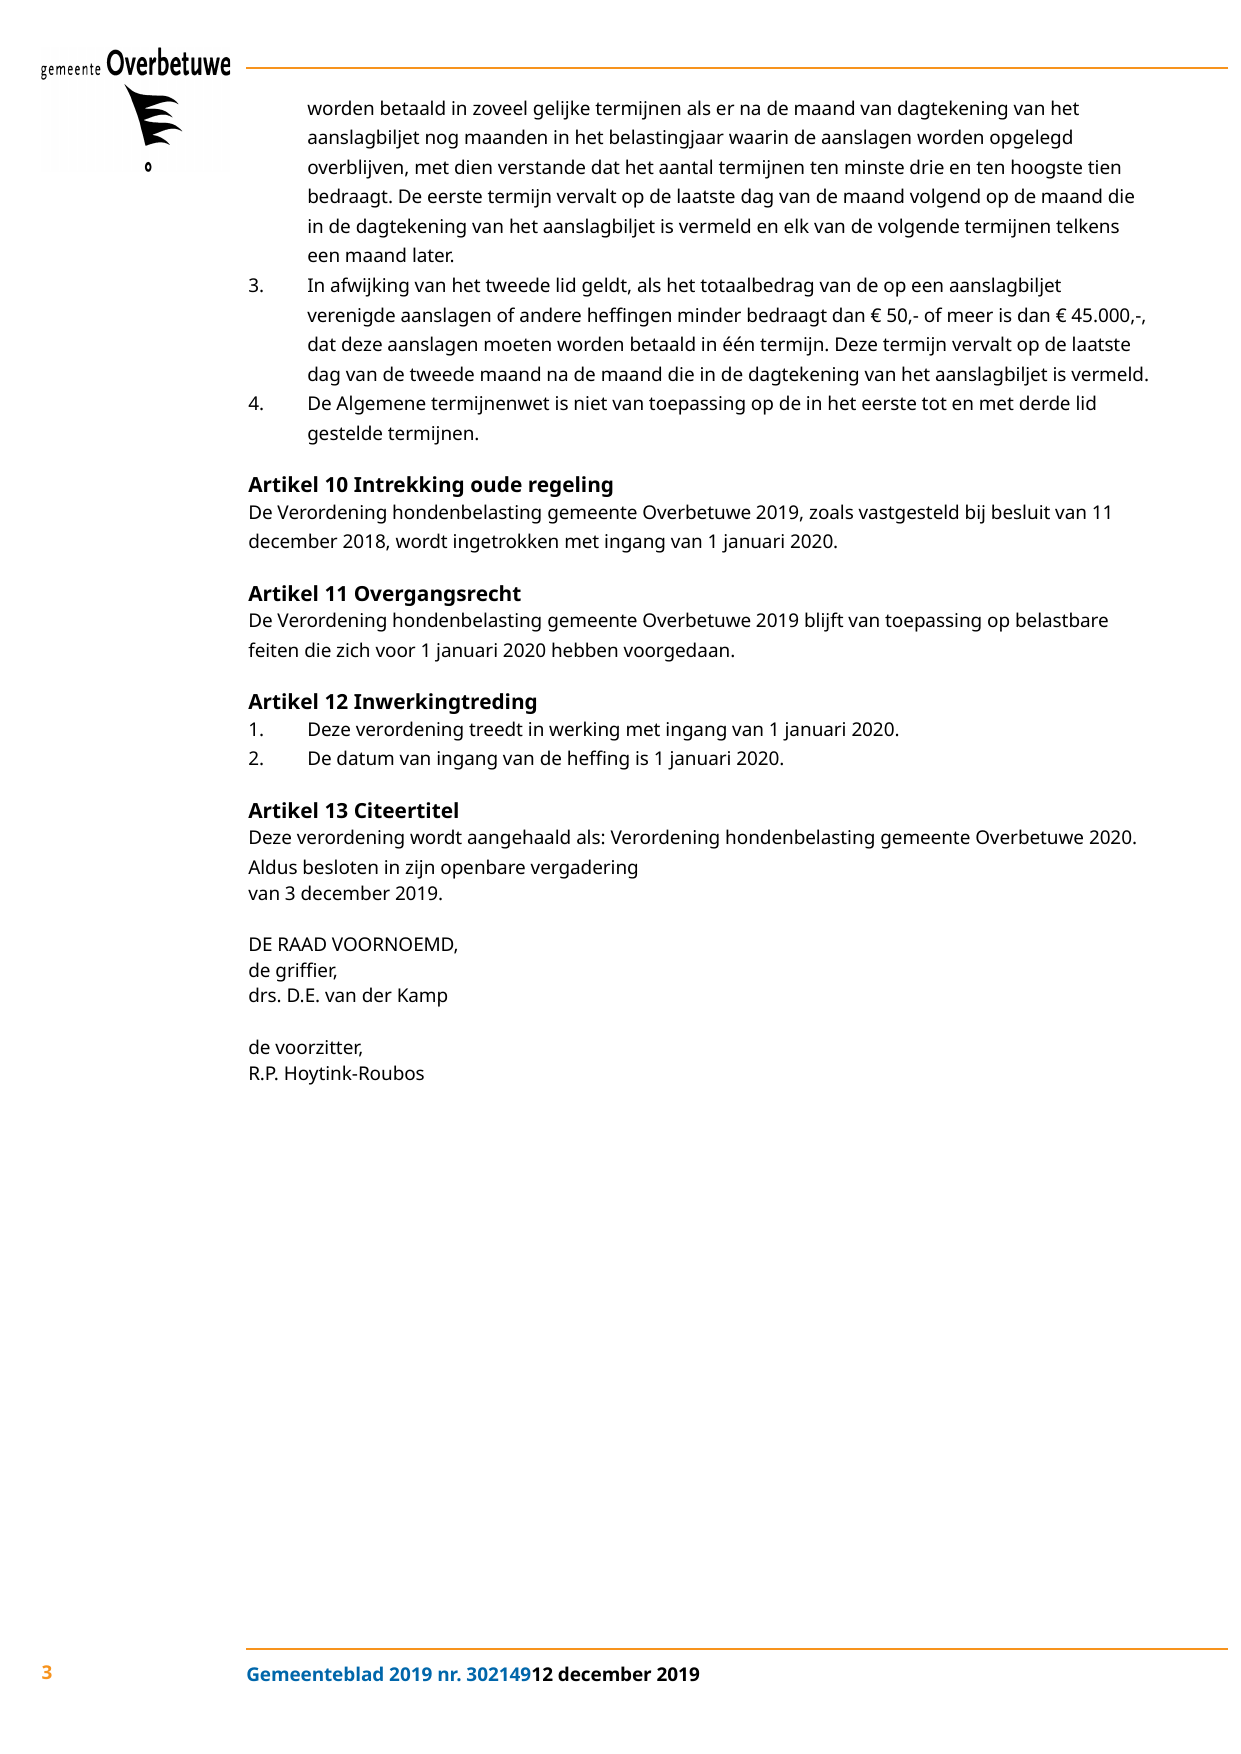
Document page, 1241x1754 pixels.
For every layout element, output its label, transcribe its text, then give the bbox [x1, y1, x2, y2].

text Artikel 12 Inwerkingtreding [248, 687, 1152, 716]
list De Algemene termijnenwet is niet van toepassing op de in het eerste tot en met derde lid gestelde termijnen. [248, 391, 1152, 446]
text Artikel 13 Citeertitel [248, 796, 1152, 824]
text Deze verordening wordt aangehaald als: Verordening hondenbelasting gemeente Overbetuwe 2020. [248, 824, 1152, 850]
text Artikel 11 Overgangsrecht [248, 579, 1152, 607]
picture [41, 47, 231, 172]
text DE RAAD VOORNOEMD, [248, 931, 1152, 957]
text de voorzitter, [248, 1034, 1152, 1060]
list De datum van ingang van de heffing is 1 januari 2020. [248, 746, 1152, 771]
text De Verordening hondenbelasting gemeente Overbetuwe 2019 blijft van toepassing op belastbare feiten die zich voor 1 januari 2020 hebben voorgedaan. [248, 607, 1152, 663]
list Deze verordening treedt in werking met ingang van 1 januari 2020. [248, 716, 1152, 742]
text De Verordening hondenbelasting gemeente Overbetuwe 2019, zoals vastgesteld bij besluit van 11 december 2018, wordt ingetrokken met ingang van 1 januari 2020. [248, 499, 1152, 554]
text de griffier, [248, 957, 1152, 983]
list In afwijking van het tweede lid geldt, als het totaalbedrag van de op een aanslagbiljet verenigde aanslagen of andere heffingen minder bedraagt dan € 50,- of meer is dan € 45.000,-, dat deze aanslagen moeten worden betaald in één termijn. Deze termijn vervalt op de laatste dag van de tweede maand na de maand die in de dagtekening van het aanslagbiljet is vermeld. [248, 272, 1152, 387]
text drs. D.E. van der Kamp [248, 983, 1152, 1008]
text Artikel 10 Intrekking oude regeling [248, 471, 1152, 499]
list worden betaald in zoveel gelijke termijnen als er na de maand van dagtekening van het aanslagbiljet nog maanden in het belastingjaar waarin de aanslagen worden opgelegd overblijven, met dien verstande dat het aantal termijnen ten minste drie en ten hoogste tien bedraagt. De eerste termijn vervalt op de laatste dag van de maand volgend op de maand die in de dagtekening van het aanslagbiljet is vermeld en elk van de volgende termijnen telkens een maand later. [248, 95, 1152, 268]
text Aldus besloten in zijn openbare vergadering [248, 854, 1152, 880]
text van 3 december 2019. [248, 880, 1152, 905]
text R.P. Hoytink-Roubos [248, 1060, 1152, 1086]
